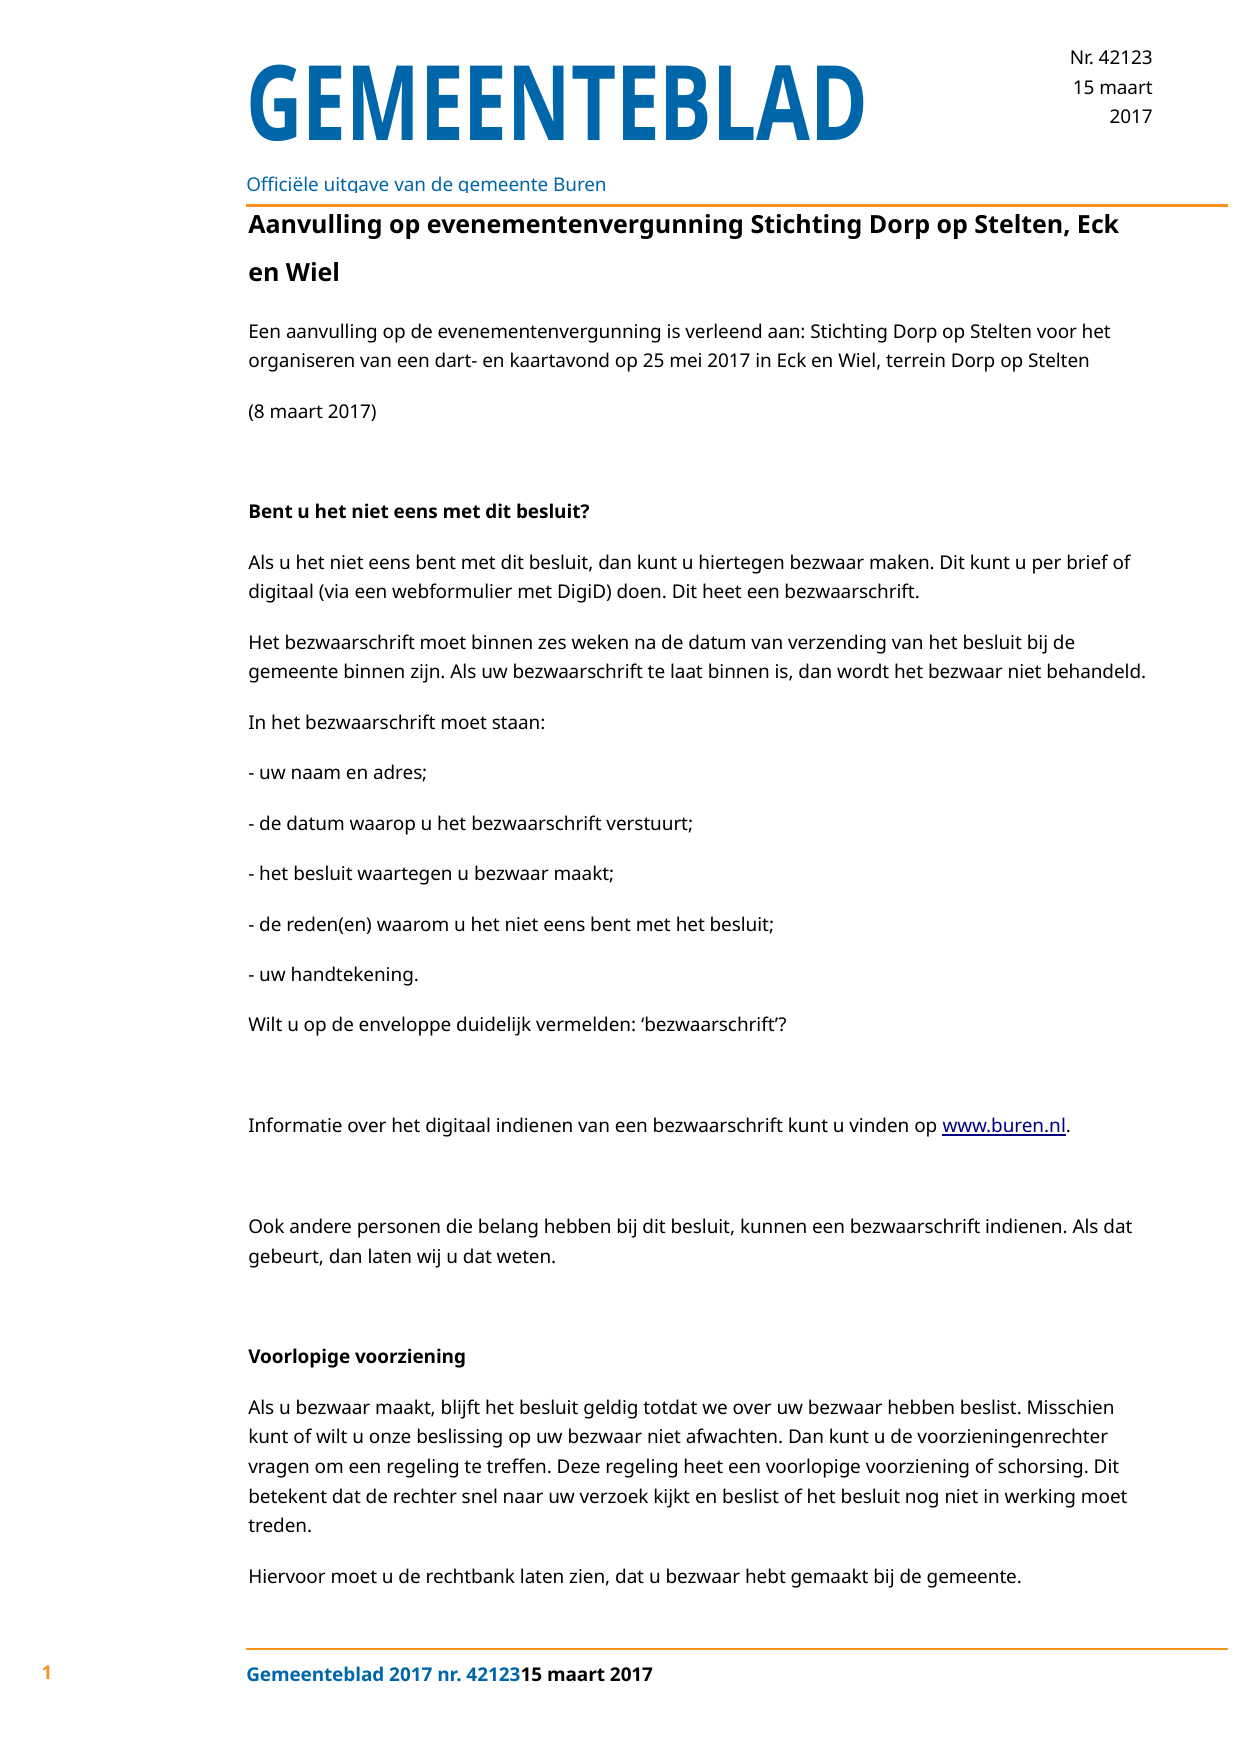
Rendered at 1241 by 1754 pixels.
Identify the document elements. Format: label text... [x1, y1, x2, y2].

text - het besluit waartegen u bezwaar maakt; [248, 860, 1152, 886]
text (8 maart 2017) [248, 398, 1152, 424]
text Het bezwaarschrift moet binnen zes weken na de datum van verzending van het besluit bij de gemeente binnen zijn. Als uw bezwaarschrift te laat binnen is, dan wordt het bezwaar niet behandeld. [248, 629, 1152, 684]
text - de datum waarop u het bezwaarschrift verstuurt; [248, 810, 1152, 836]
text - uw handtekening. [248, 961, 1152, 987]
text Informatie over het digitaal indienen van een bezwaarschrift kunt u vinden op www.buren.nl. [248, 1112, 1152, 1138]
text - de reden(en) waarom u het niet eens bent met het besluit; [248, 911, 1152, 937]
text Hiervoor moet u de rechtbank laten zien, dat u bezwaar hebt gemaakt bij de gemeente. [248, 1563, 1152, 1589]
text Bent u het niet eens met dit besluit? [248, 499, 1152, 524]
text Voorlopige voorziening [248, 1344, 1152, 1369]
text Ook andere personen die belang hebben bij dit besluit, kunnen een bezwaarschrift indienen. Als dat gebeurt, dan laten wij u dat weten. [248, 1213, 1152, 1269]
text Wilt u op de enveloppe duidelijk vermelden: ‘bezwaarschrift’? [248, 1012, 1152, 1037]
picture [41, 47, 231, 172]
text Een aanvulling op de evenementenvergunning is verleend aan: Stichting Dorp op Stelten voor het organiseren van een dart- en kaartavond op 25 mei 2017 in Eck en Wiel, terrein Dorp op Stelten [248, 318, 1152, 373]
text Aanvulling op evenementenvergunning Stichting Dorp op Stelten, Eck en Wiel [248, 207, 1152, 288]
text In het bezwaarschrift moet staan: [248, 709, 1152, 735]
text Als u het niet eens bent met dit besluit, dan kunt u hiertegen bezwaar maken. Dit kunt u per brief of digitaal (via een webformulier met DigiD) doen. Dit heet een bezwaarschrift. [248, 549, 1152, 604]
text - uw naam en adres; [248, 759, 1152, 785]
text Als u bezwaar maakt, blijft het besluit geldig totdat we over uw bezwaar hebben beslist. Misschien kunt of wilt u onze beslissing op uw bezwaar niet afwachten. Dan kunt u de voorzieningenrechter vragen om een regeling te treffen. Deze regeling heet een voorlopige voorziening of schorsing. Dit betekent dat de rechter snel naar uw verzoek kijkt en beslist of het besluit nog niet in werking moet treden. [248, 1394, 1152, 1538]
